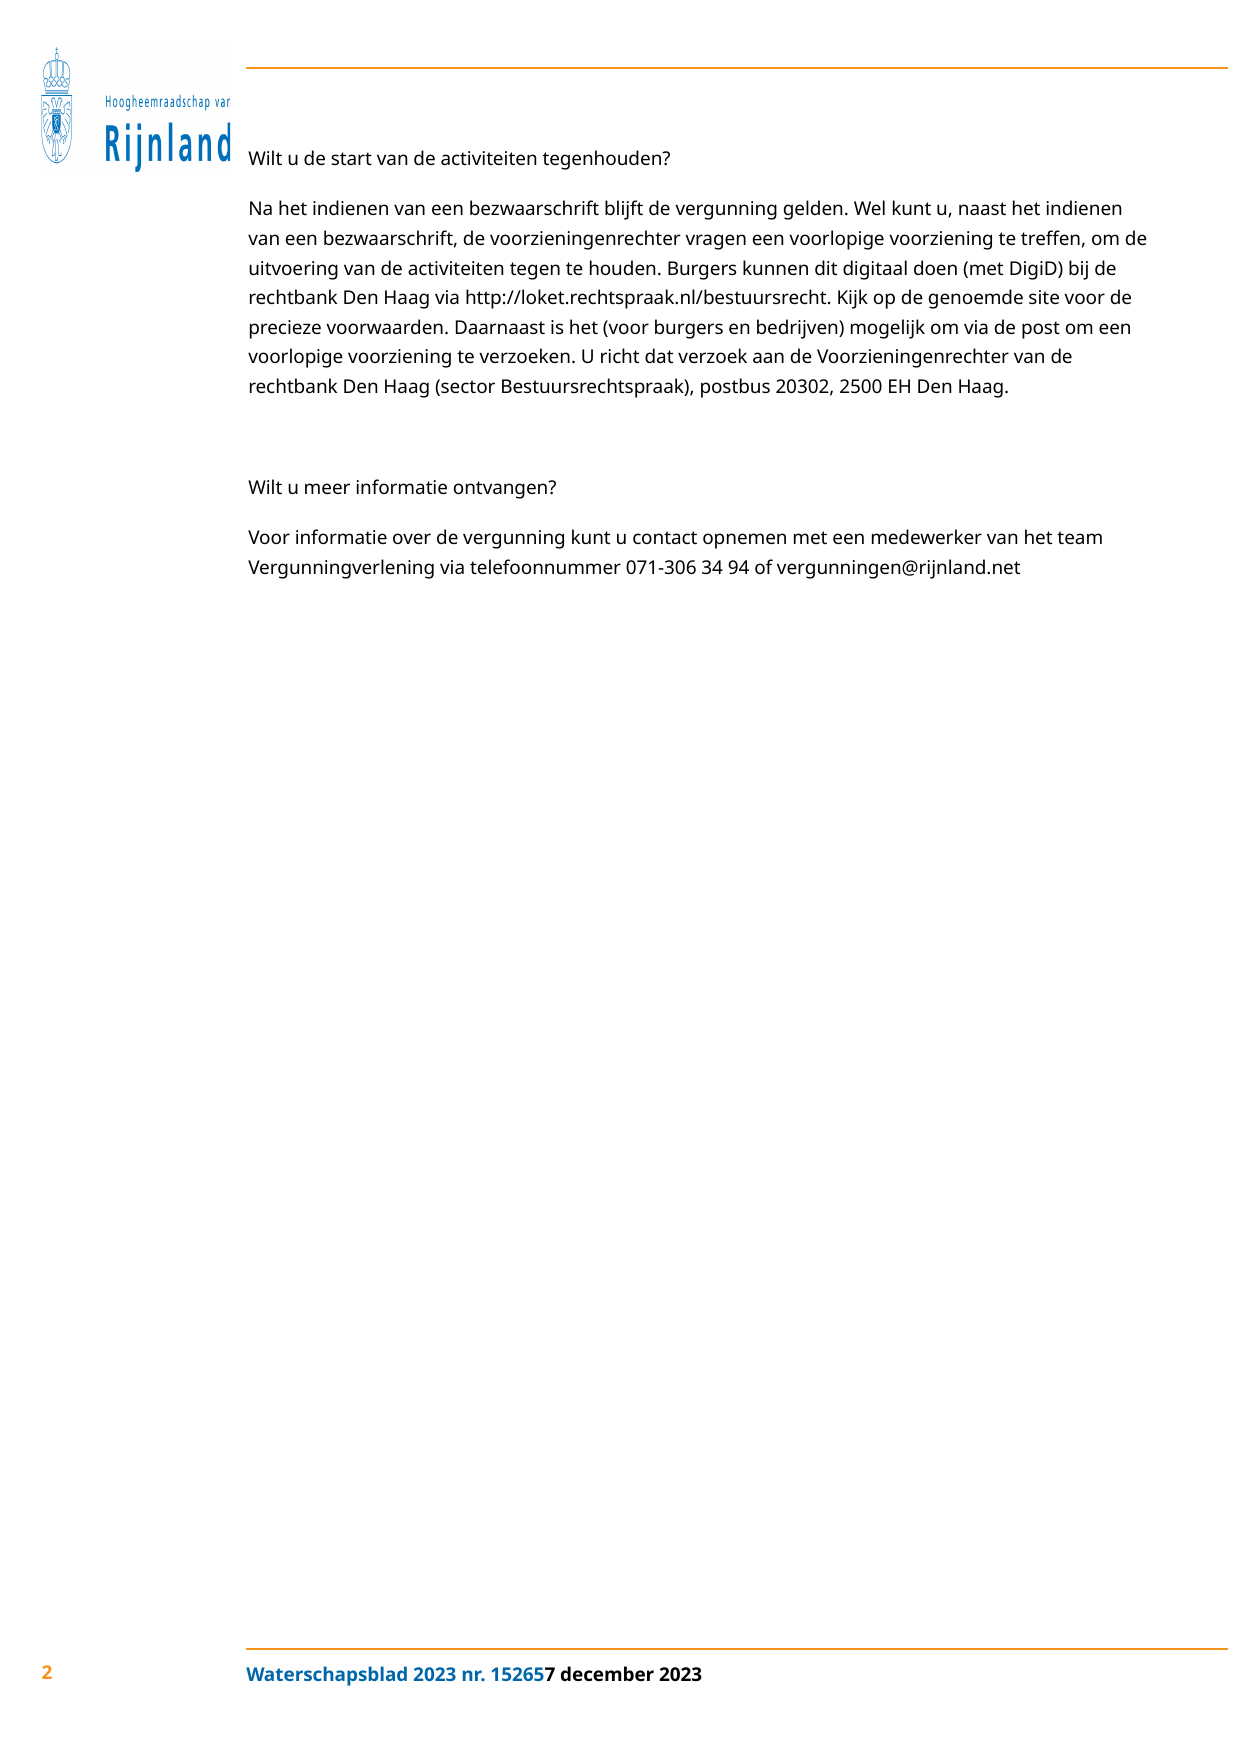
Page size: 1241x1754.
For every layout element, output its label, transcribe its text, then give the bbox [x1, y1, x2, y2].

text Wilt u de start van de activiteiten tegenhouden? [248, 145, 1152, 171]
text Na het indienen van een bezwaarschrift blijft de vergunning gelden. Wel kunt u, naast het indienen van een bezwaarschrift, de voorzieningenrechter vragen een voorlopige voorziening te treffen, om de uitvoering van de activiteiten tegen te houden. Burgers kunnen dit digitaal doen (met DigiD) bij de rechtbank Den Haag via http://loket.rechtspraak.nl/bestuursrecht. Kijk op de genoemde site voor de precieze voorwaarden. Daarnaast is het (voor burgers en bedrijven) mogelijk om via de post om een voorlopige voorziening te verzoeken. U richt dat verzoek aan de Voorzieningenrechter van de rechtbank Den Haag (sector Bestuursrechtspraak), postbus 20302, 2500 EH Den Haag. [248, 196, 1152, 399]
text Wilt u meer informatie ontvangen? [248, 474, 1152, 500]
picture [41, 47, 231, 172]
text Voor informatie over de vergunning kunt u contact opnemen met een medewerker van het team Vergunningverlening via telefoonnummer 071-306 34 94 of vergunningen@rijnland.net [248, 524, 1152, 580]
